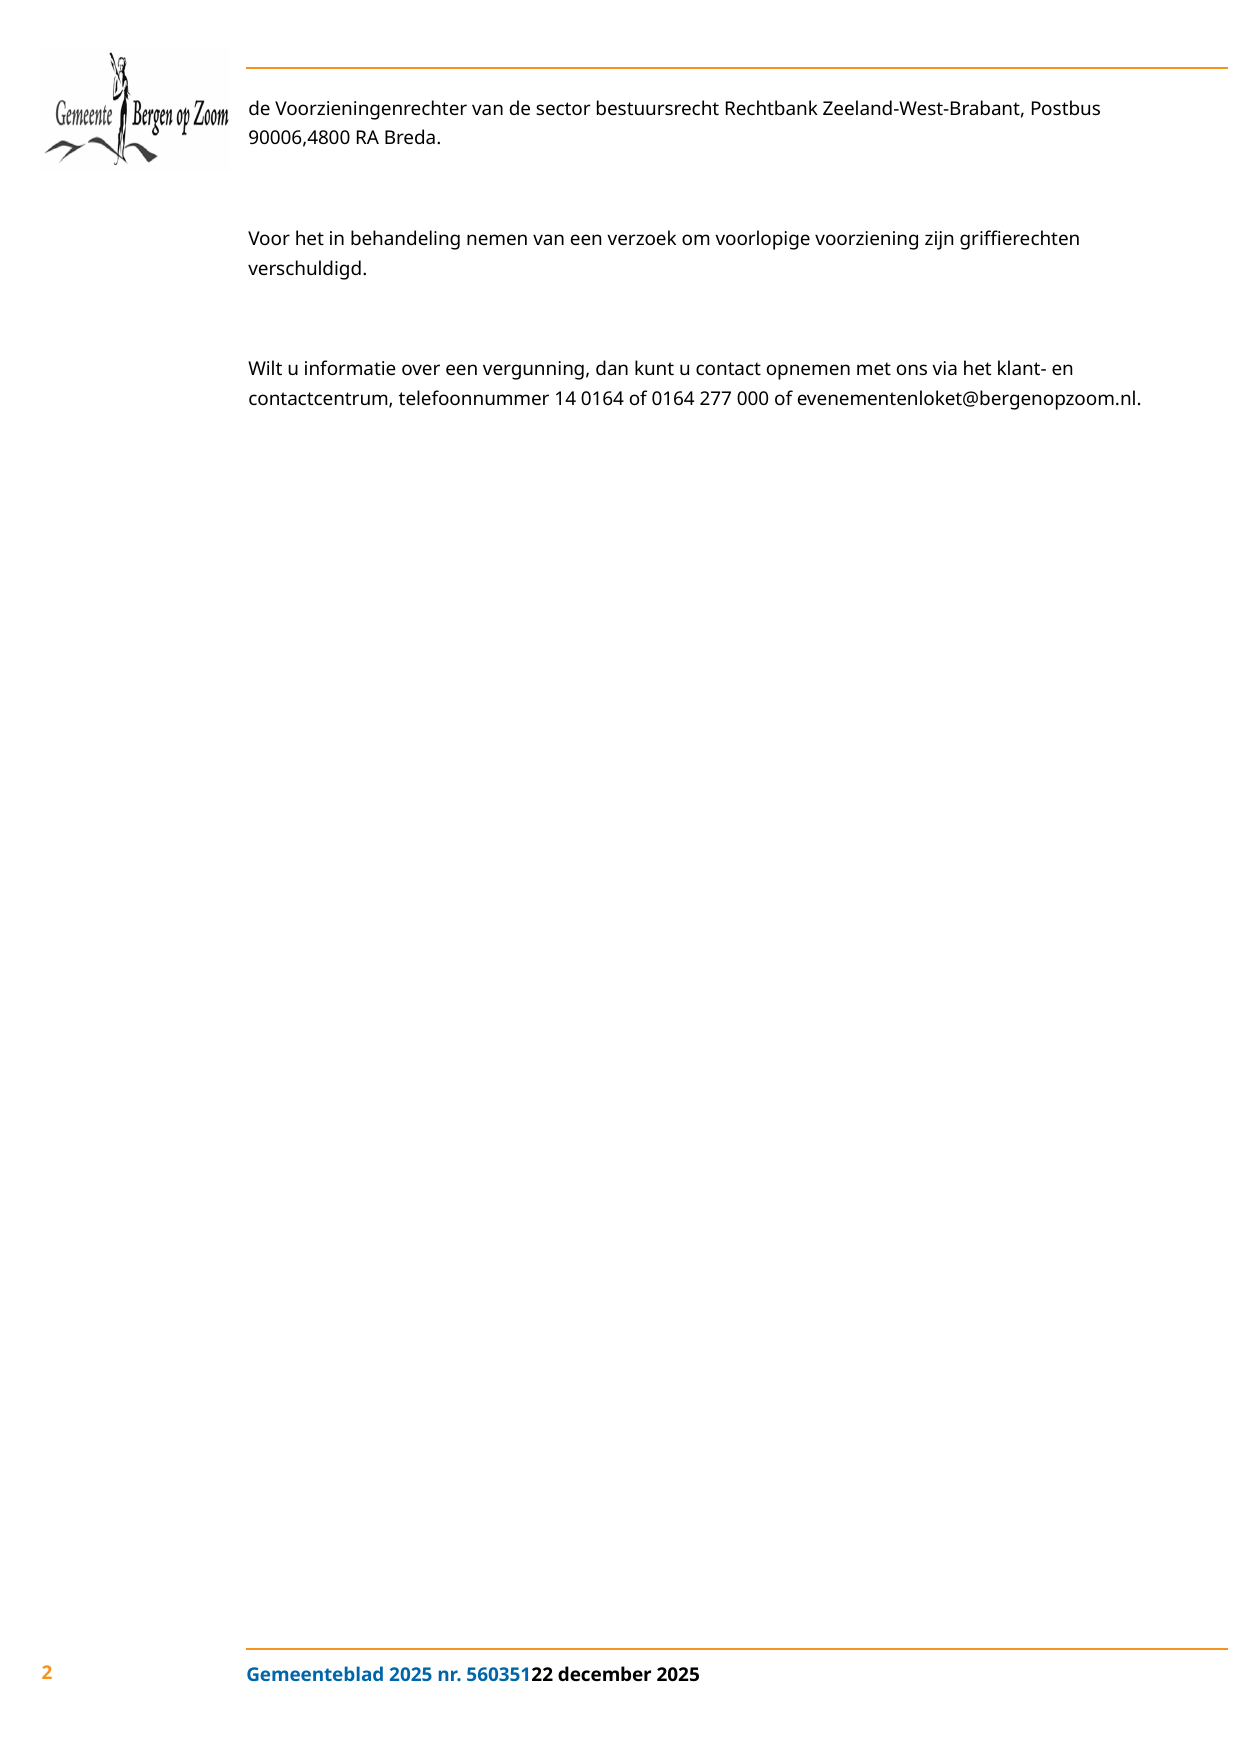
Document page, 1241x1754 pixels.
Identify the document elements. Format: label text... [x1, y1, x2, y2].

text Wilt u informatie over een vergunning, dan kunt u contact opnemen met ons via het klant- en contactcentrum, telefoonnummer 14 0164 of 0164 277 000 of evenementenloket@bergenopzoom.nl. [248, 356, 1152, 411]
text Voor het in behandeling nemen van een verzoek om voorlopige voorziening zijn griffierechten verschuldigd. [248, 225, 1152, 281]
picture [41, 47, 231, 172]
text de Voorzieningenrechter van de sector bestuursrecht Rechtbank Zeeland-West-Brabant, Postbus 90006,4800 RA Breda. [248, 95, 1152, 150]
